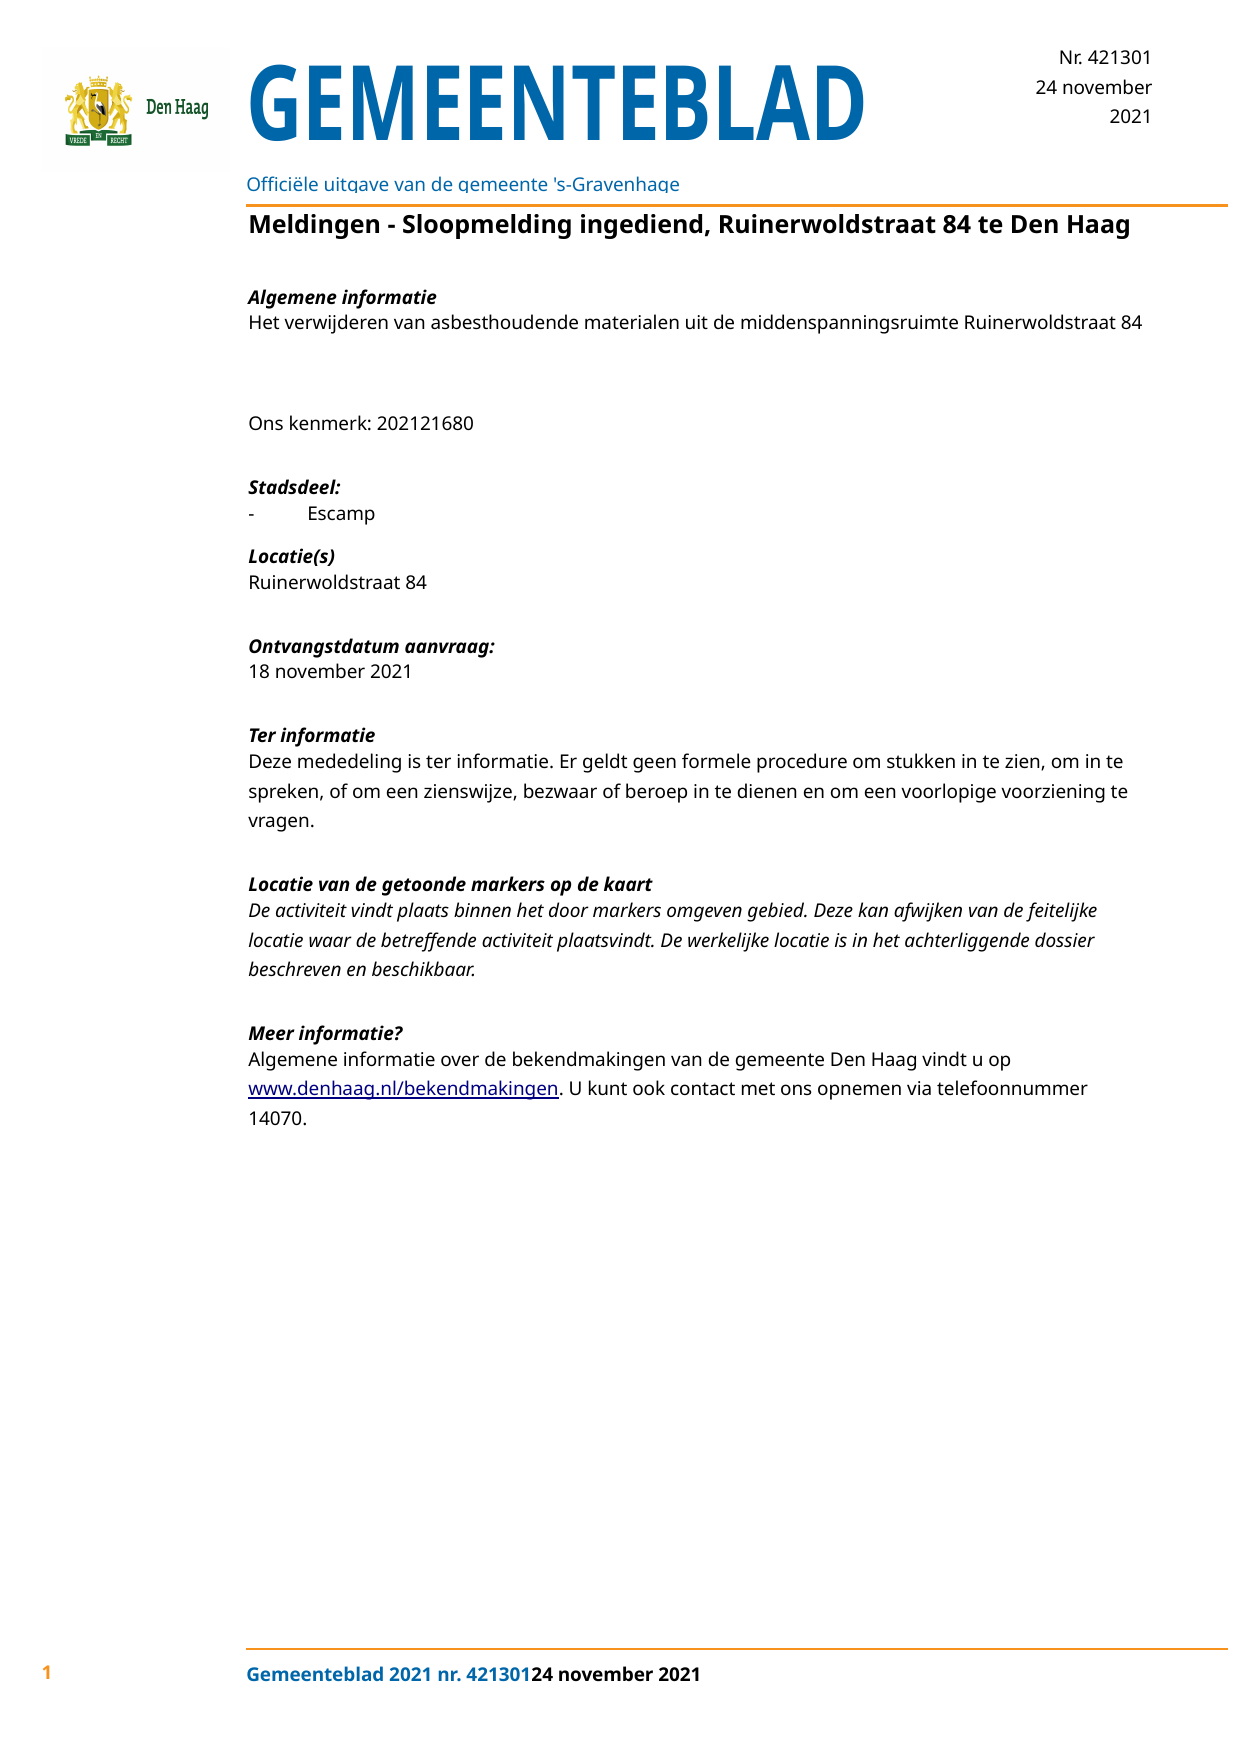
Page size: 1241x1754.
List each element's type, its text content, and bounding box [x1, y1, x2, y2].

text Ons kenmerk: 202121680 [248, 410, 1152, 436]
text Deze mededeling is ter informatie. Er geldt geen formele procedure om stukken in te zien, om in te spreken, of om een zienswijze, bezwaar of beroep in te dienen en om een voorlopige voorziening te vragen. [248, 748, 1152, 833]
text Meldingen - Sloopmelding ingediend, Ruinerwoldstraat 84 te Den Haag [248, 207, 1152, 241]
text Ter informatie [248, 723, 1152, 748]
text Het verwijderen van asbesthoudende materialen uit de middenspanningsruimte Ruinerwoldstraat 84 [248, 309, 1152, 335]
list Escamp [248, 500, 1152, 526]
text De activiteit vindt plaats binnen het door markers omgeven gebied. Deze kan afwijken van de feitelijke locatie waar de betreffende activiteit plaatsvindt. De werkelijke locatie is in het achterliggende dossier beschreven en beschikbaar. [248, 897, 1152, 982]
text Meer informatie? [248, 1020, 1152, 1046]
text Locatie van de getoonde markers op de kaart [248, 871, 1152, 897]
text Ruinerwoldstraat 84 [248, 569, 1152, 595]
text Algemene informatie [248, 284, 1152, 309]
text Algemene informatie over de bekendmakingen van de gemeente Den Haag vindt u op www.denhaag.nl/bekendmakingen. U kunt ook contact met ons opnemen via telefoonnummer 14070. [248, 1046, 1152, 1131]
picture [41, 47, 231, 172]
text 18 november 2021 [248, 659, 1152, 684]
text Stadsdeel: [248, 474, 1152, 500]
text Locatie(s) [248, 543, 1152, 569]
text Ontvangstdatum aanvraag: [248, 633, 1152, 659]
